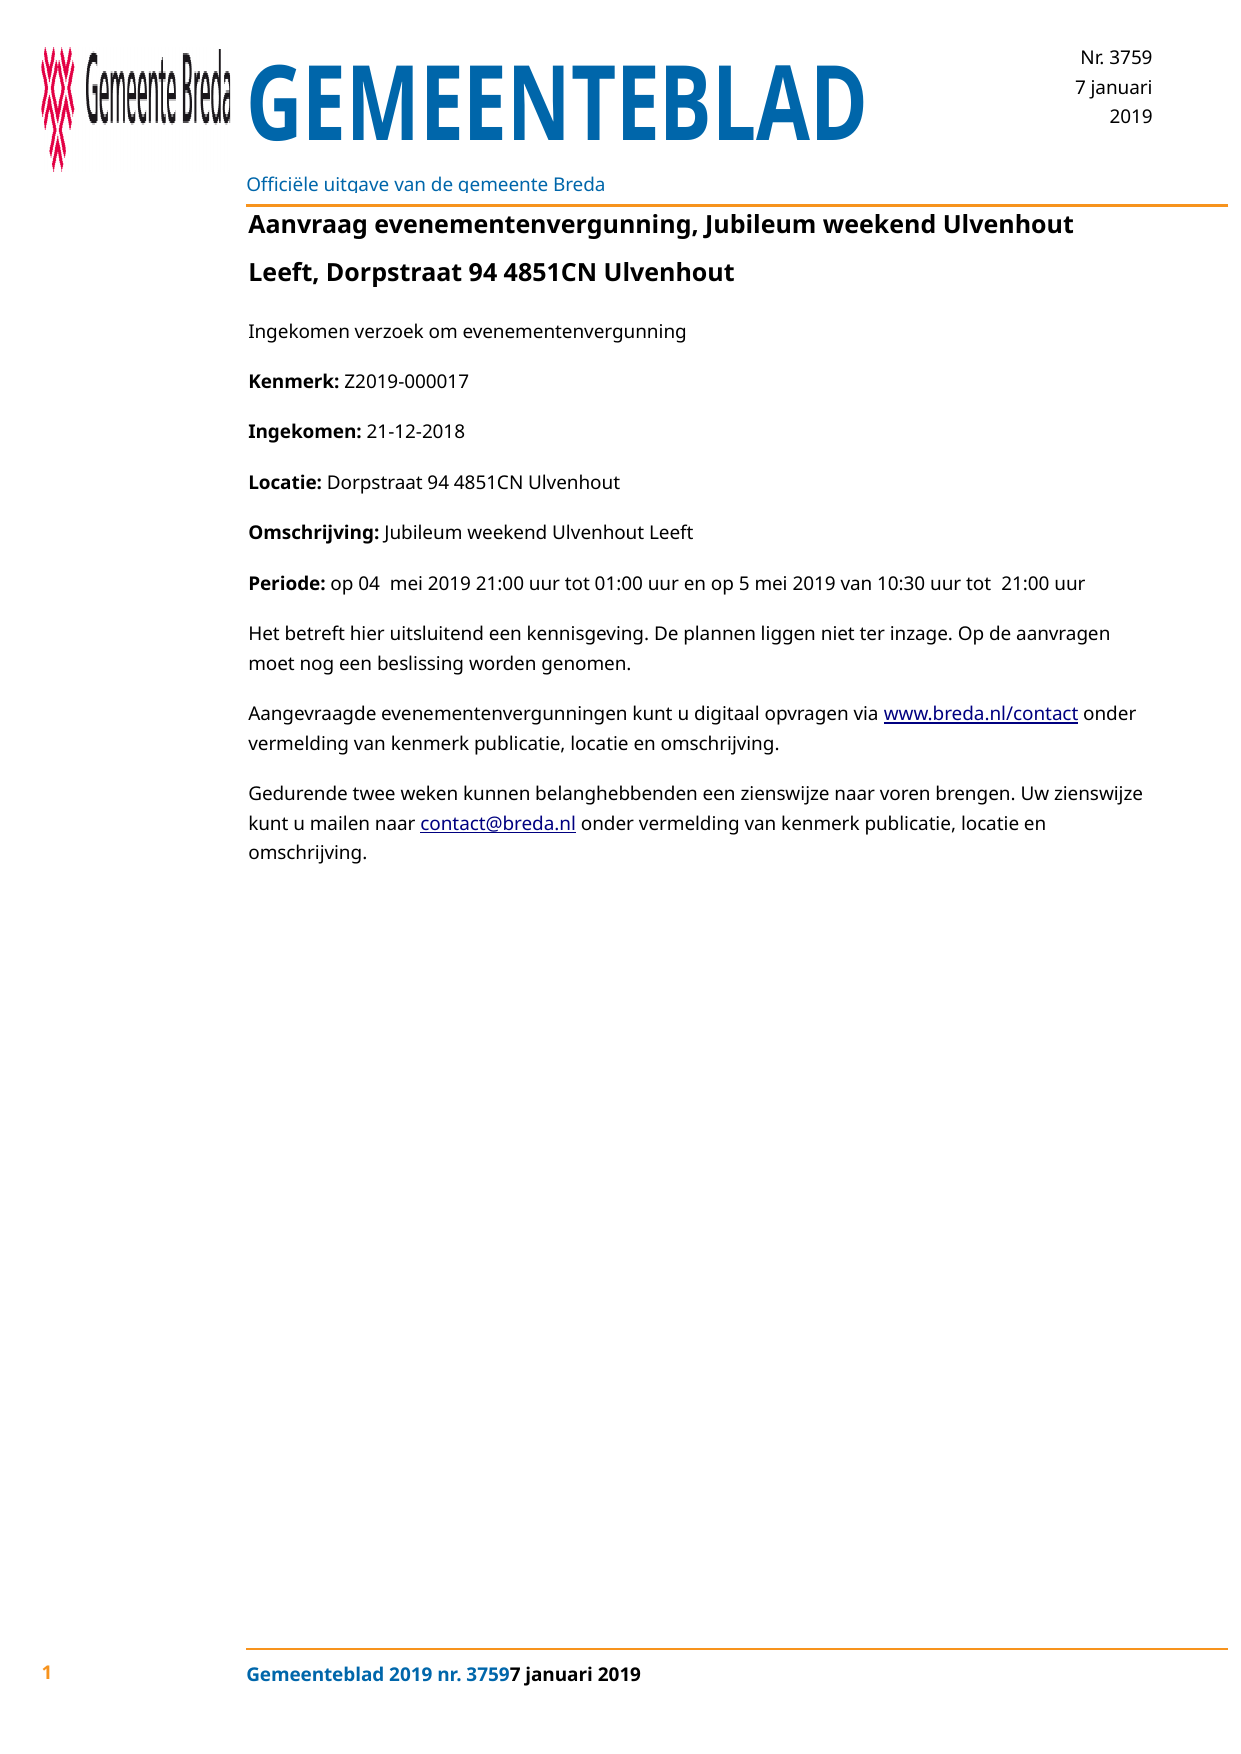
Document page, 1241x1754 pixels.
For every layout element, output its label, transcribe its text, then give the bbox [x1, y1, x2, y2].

text Locatie: Dorpstraat 94 4851CN Ulvenhout [248, 469, 1152, 495]
text Het betreft hier uitsluitend een kennisgeving. De plannen liggen niet ter inzage. Op de aanvragen moet nog een beslissing worden genomen. [248, 620, 1152, 676]
text Aanvraag evenementenvergunning, Jubileum weekend Ulvenhout Leeft, Dorpstraat 94 4851CN Ulvenhout [248, 207, 1152, 288]
text Gedurende twee weken kunnen belanghebbenden een zienswijze naar voren brengen. Uw zienswijze kunt u mailen naar contact@breda.nl onder vermelding van kenmerk publicatie, locatie en omschrijving. [248, 780, 1152, 865]
picture [41, 47, 231, 172]
text Ingekomen: 21-12-2018 [248, 419, 1152, 444]
text Omschrijving: Jubileum weekend Ulvenhout Leeft [248, 519, 1152, 545]
text Periode: op 04 mei 2019 21:00 uur tot 01:00 uur en op 5 mei 2019 van 10:30 uur tot 21:00 uur [248, 570, 1152, 596]
text Kenmerk: Z2019-000017 [248, 368, 1152, 394]
text Ingekomen verzoek om evenementenvergunning [248, 318, 1152, 344]
text Aangevraagde evenementenvergunningen kunt u digitaal opvragen via www.breda.nl/contact onder vermelding van kenmerk publicatie, locatie en omschrijving. [248, 700, 1152, 756]
